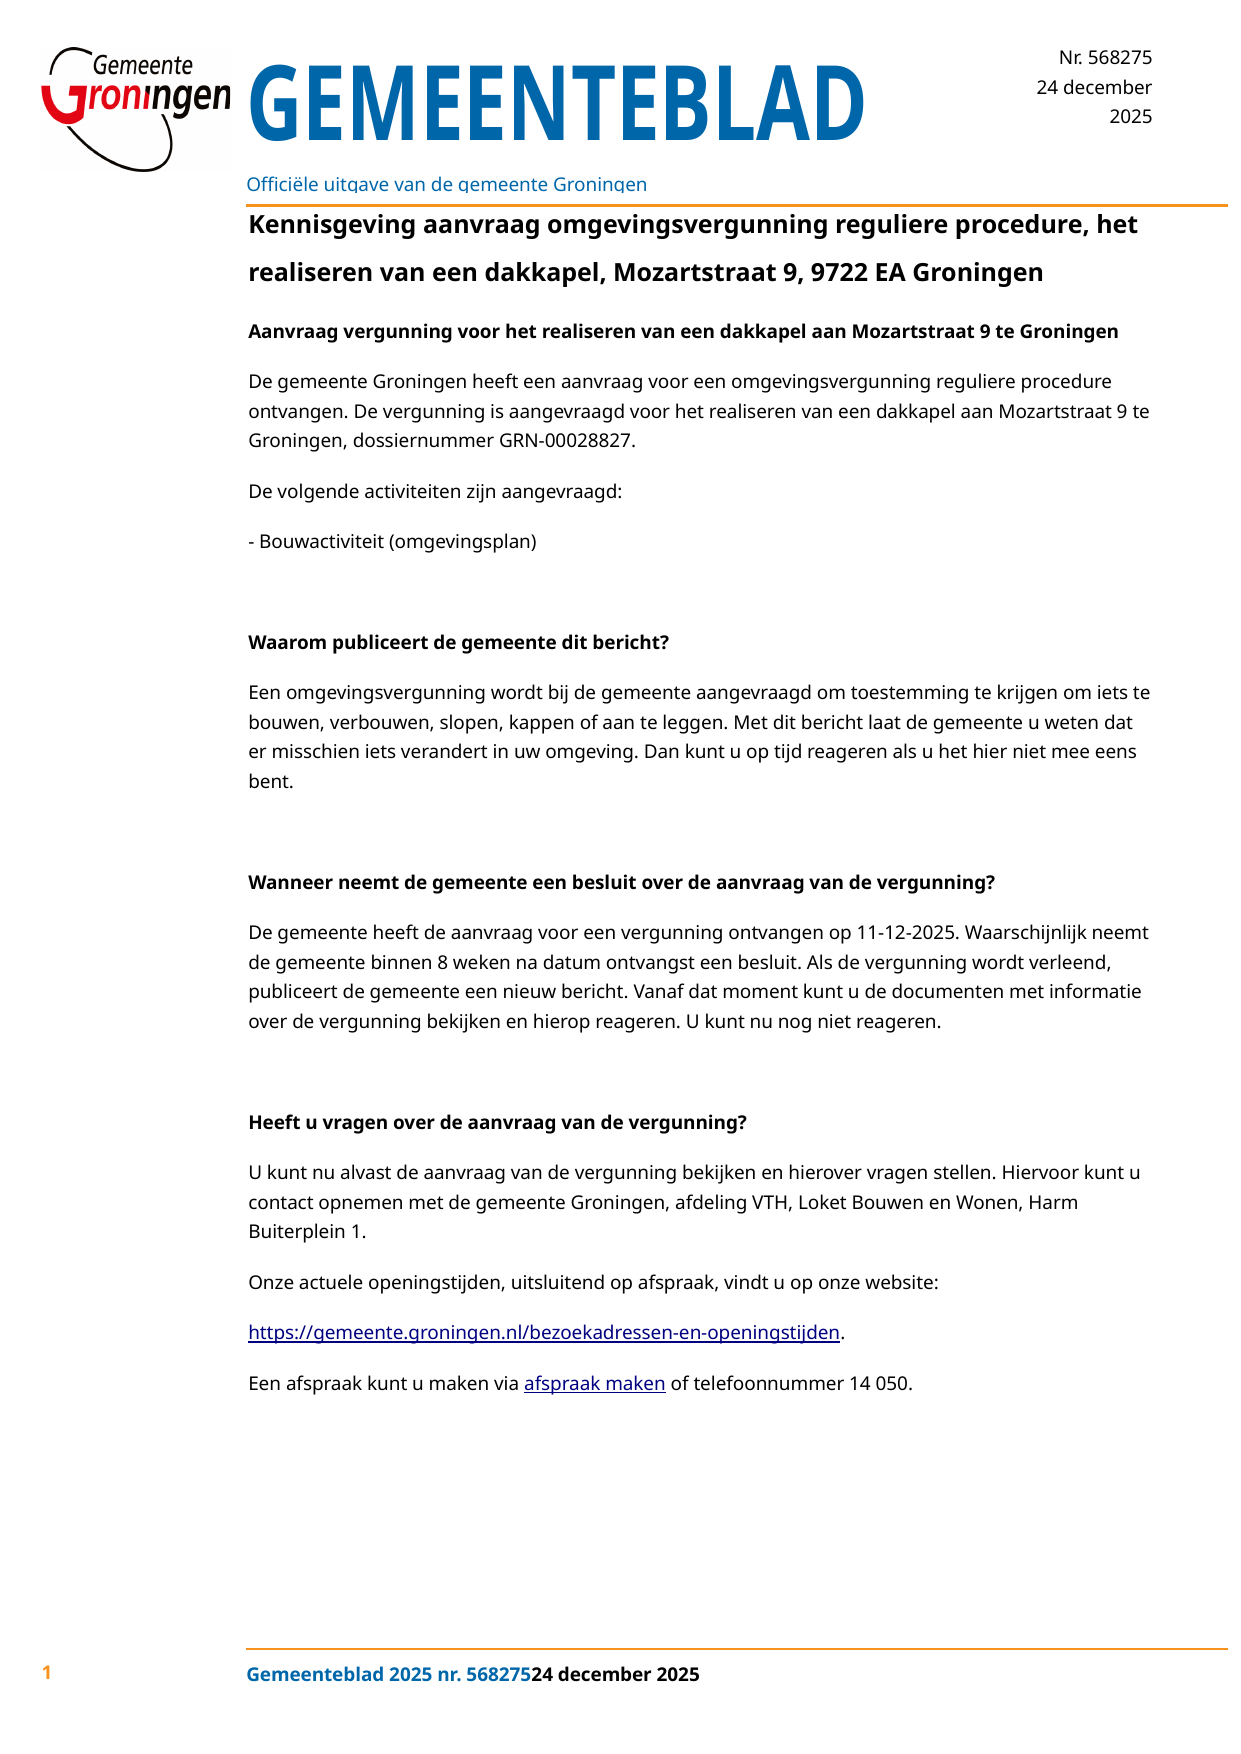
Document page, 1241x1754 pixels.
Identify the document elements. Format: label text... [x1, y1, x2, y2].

text Kennisgeving aanvraag omgevingsvergunning reguliere procedure, het realiseren van een dakkapel, Mozartstraat 9, 9722 EA Groningen [248, 207, 1152, 288]
text De gemeente heeft de aanvraag voor een vergunning ontvangen op 11-12-2025. Waarschijnlijk neemt de gemeente binnen 8 weken na datum ontvangst een besluit. Als de vergunning wordt verleend, publiceert de gemeente een nieuw bericht. Vanaf dat moment kunt u de documenten met informatie over de vergunning bekijken en hierop reageren. U kunt nu nog niet reageren. [248, 919, 1152, 1034]
text De volgende activiteiten zijn aangevraagd: [248, 478, 1152, 504]
text Wanneer neemt de gemeente een besluit over de aanvraag van de vergunning? [248, 869, 1152, 895]
text Een afspraak kunt u maken via afspraak maken of telefoonnummer 14 050. [248, 1370, 1152, 1396]
text U kunt nu alvast de aanvraag van de vergunning bekijken en hierover vragen stellen. Hiervoor kunt u contact opnemen met de gemeente Groningen, afdeling VTH, Loket Bouwen en Wonen, Harm Buiterplein 1. [248, 1159, 1152, 1244]
text Onze actuele openingstijden, uitsluitend op afspraak, vindt u op onze website: [248, 1269, 1152, 1295]
text - Bouwactiviteit (omgevingsplan) [248, 528, 1152, 554]
text De gemeente Groningen heeft een aanvraag voor een omgevingsvergunning reguliere procedure ontvangen. De vergunning is aangevraagd voor het realiseren van een dakkapel aan Mozartstraat 9 te Groningen, dossiernummer GRN-00028827. [248, 368, 1152, 453]
text Heeft u vragen over de aanvraag van de vergunning? [248, 1109, 1152, 1135]
text https://gemeente.groningen.nl/bezoekadressen-en-openingstijden. [248, 1319, 1152, 1345]
text Waarom publiceert de gemeente dit bericht? [248, 629, 1152, 655]
picture [41, 47, 231, 172]
text Een omgevingsvergunning wordt bij de gemeente aangevraagd om toestemming te krijgen om iets te bouwen, verbouwen, slopen, kappen of aan te leggen. Met dit bericht laat de gemeente u weten dat er misschien iets verandert in uw omgeving. Dan kunt u op tijd reageren als u het hier niet mee eens bent. [248, 679, 1152, 794]
text Aanvraag vergunning voor het realiseren van een dakkapel aan Mozartstraat 9 te Groningen [248, 318, 1152, 344]
